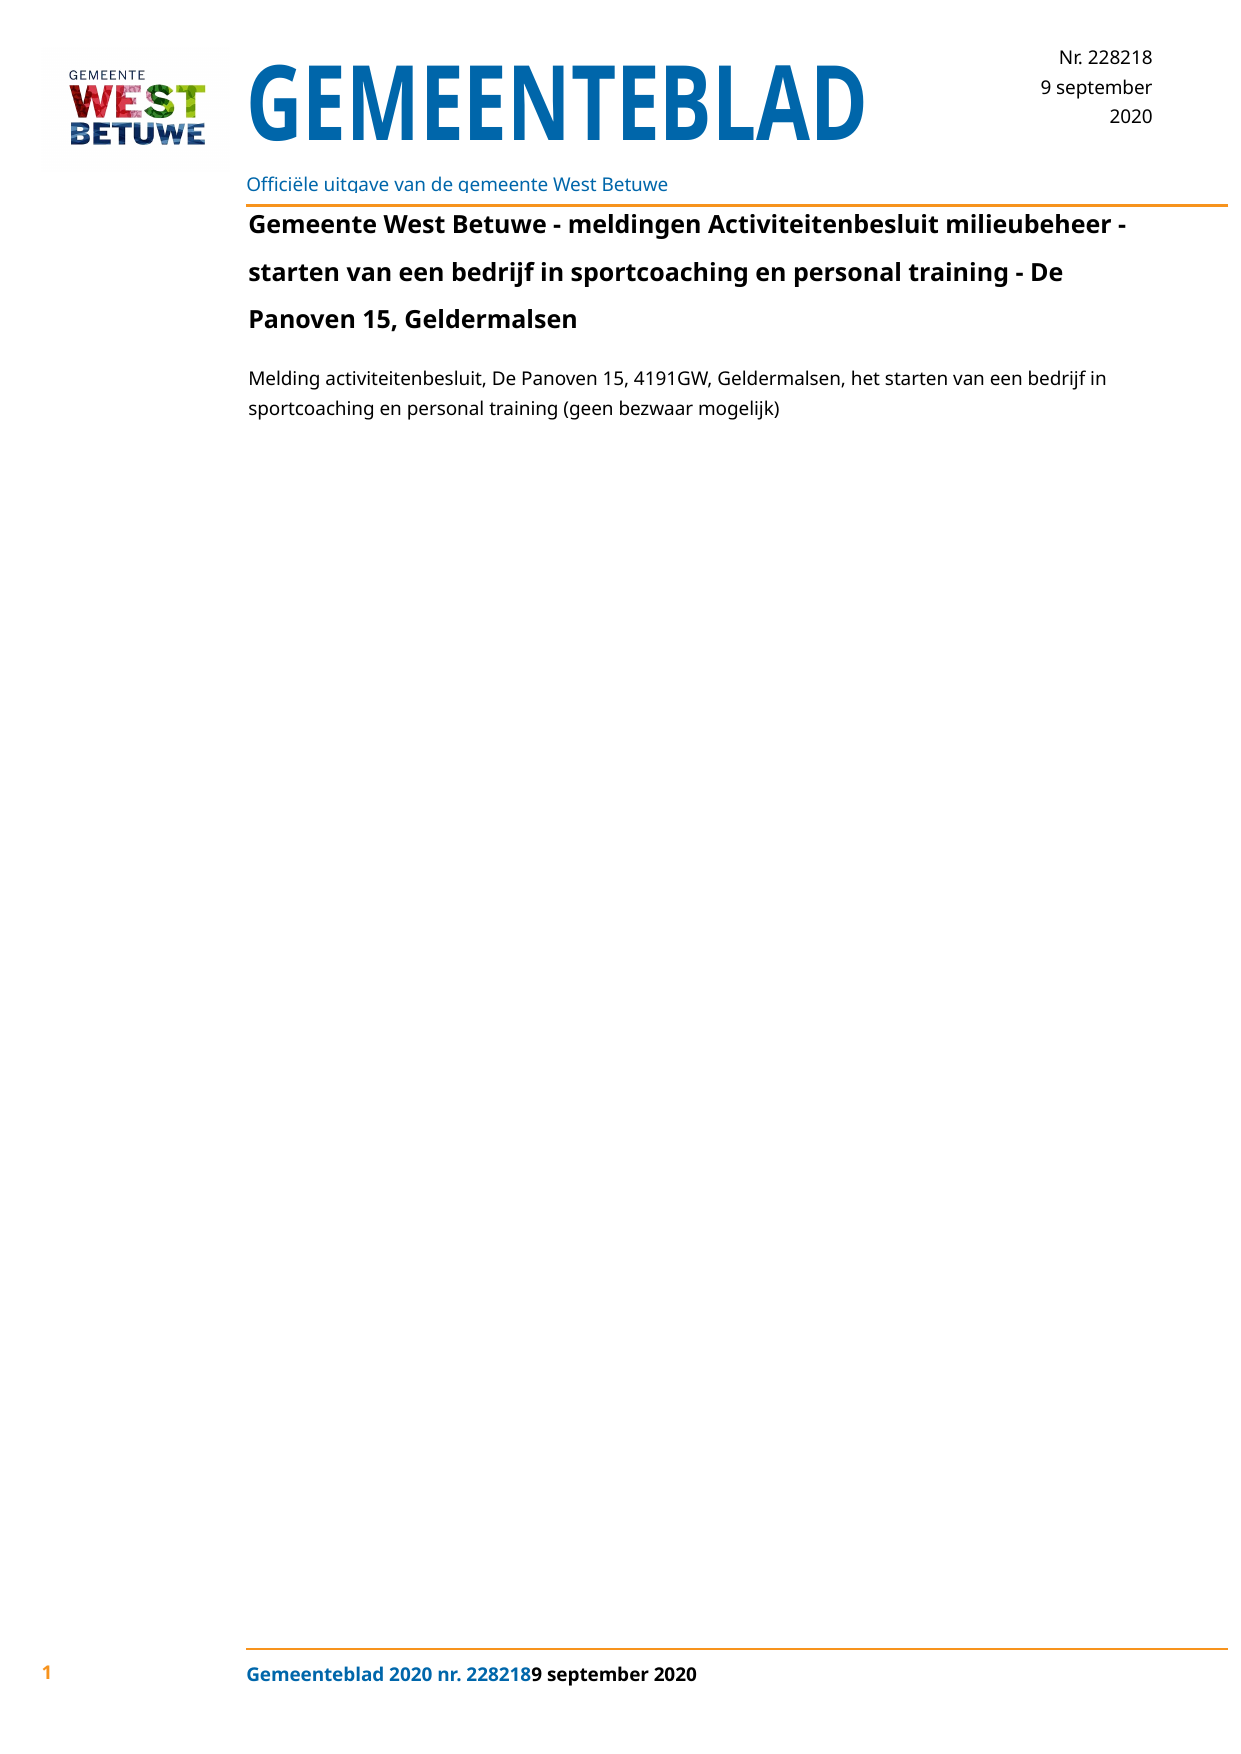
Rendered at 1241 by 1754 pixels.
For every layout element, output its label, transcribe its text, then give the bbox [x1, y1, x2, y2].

text Gemeente West Betuwe - meldingen Activiteitenbesluit milieubeheer - starten van een bedrijf in sportcoaching en personal training - De Panoven 15, Geldermalsen [248, 207, 1152, 336]
picture [41, 47, 231, 172]
text Melding activiteitenbesluit, De Panoven 15, 4191GW, Geldermalsen, het starten van een bedrijf in sportcoaching en personal training (geen bezwaar mogelijk) [248, 366, 1152, 421]
